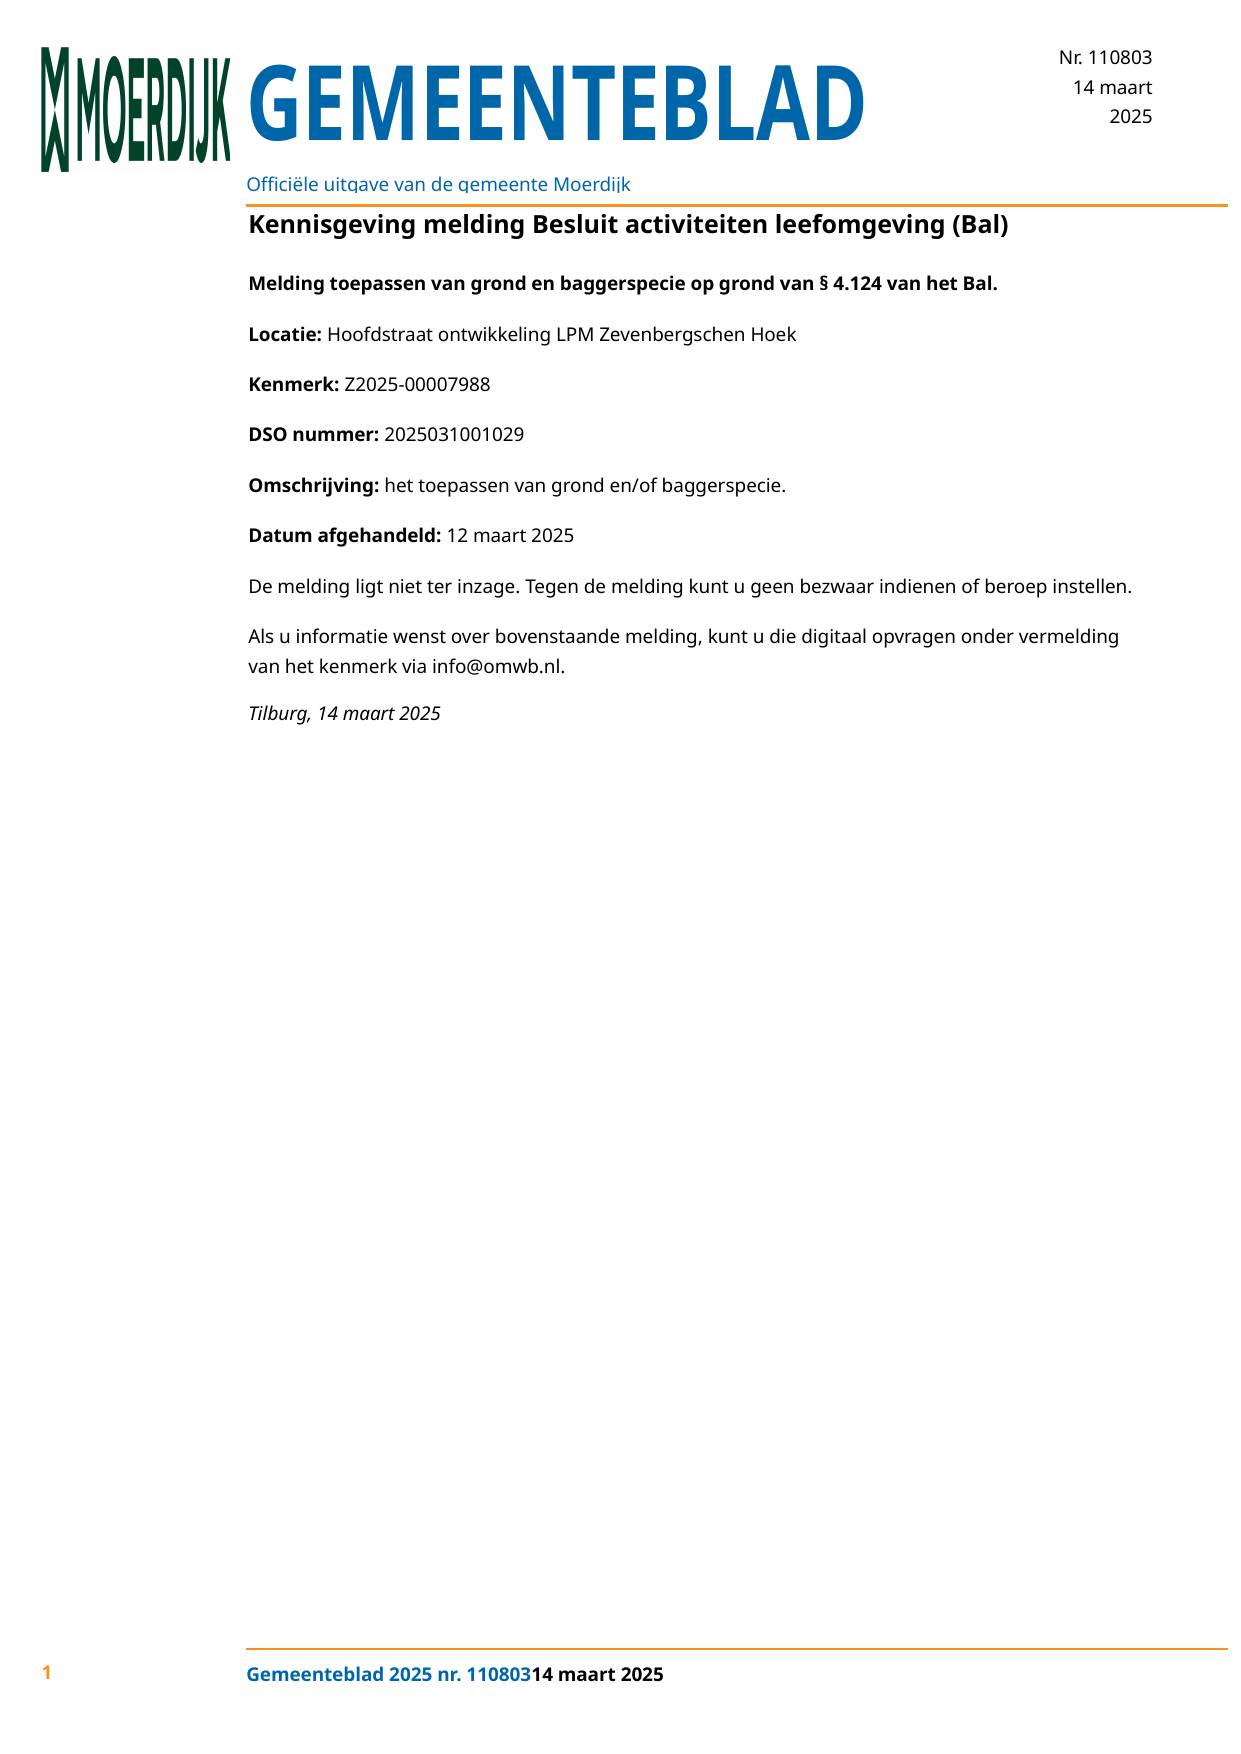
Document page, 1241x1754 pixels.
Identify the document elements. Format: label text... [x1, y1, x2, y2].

text Kennisgeving melding Besluit activiteiten leefomgeving (Bal) [248, 207, 1152, 241]
text Als u informatie wenst over bovenstaande melding, kunt u die digitaal opvragen onder vermelding van het kenmerk via info@omwb.nl. [248, 623, 1152, 678]
text DSO nummer: 2025031001029 [248, 422, 1152, 447]
text Omschrijving: het toepassen van grond en/of baggerspecie. [248, 472, 1152, 498]
text Tilburg, 14 maart 2025 [248, 701, 1152, 726]
text Locatie: Hoofdstraat ontwikkeling LPM Zevenbergschen Hoek [248, 321, 1152, 346]
text Datum afgehandeld: 12 maart 2025 [248, 522, 1152, 548]
text Melding toepassen van grond en baggerspecie op grond van § 4.124 van het Bal. [248, 270, 1152, 296]
text De melding ligt niet ter inzage. Tegen de melding kunt u geen bezwaar indienen of beroep instellen. [248, 573, 1152, 598]
picture [41, 47, 231, 172]
text Kenmerk: Z2025-00007988 [248, 371, 1152, 397]
